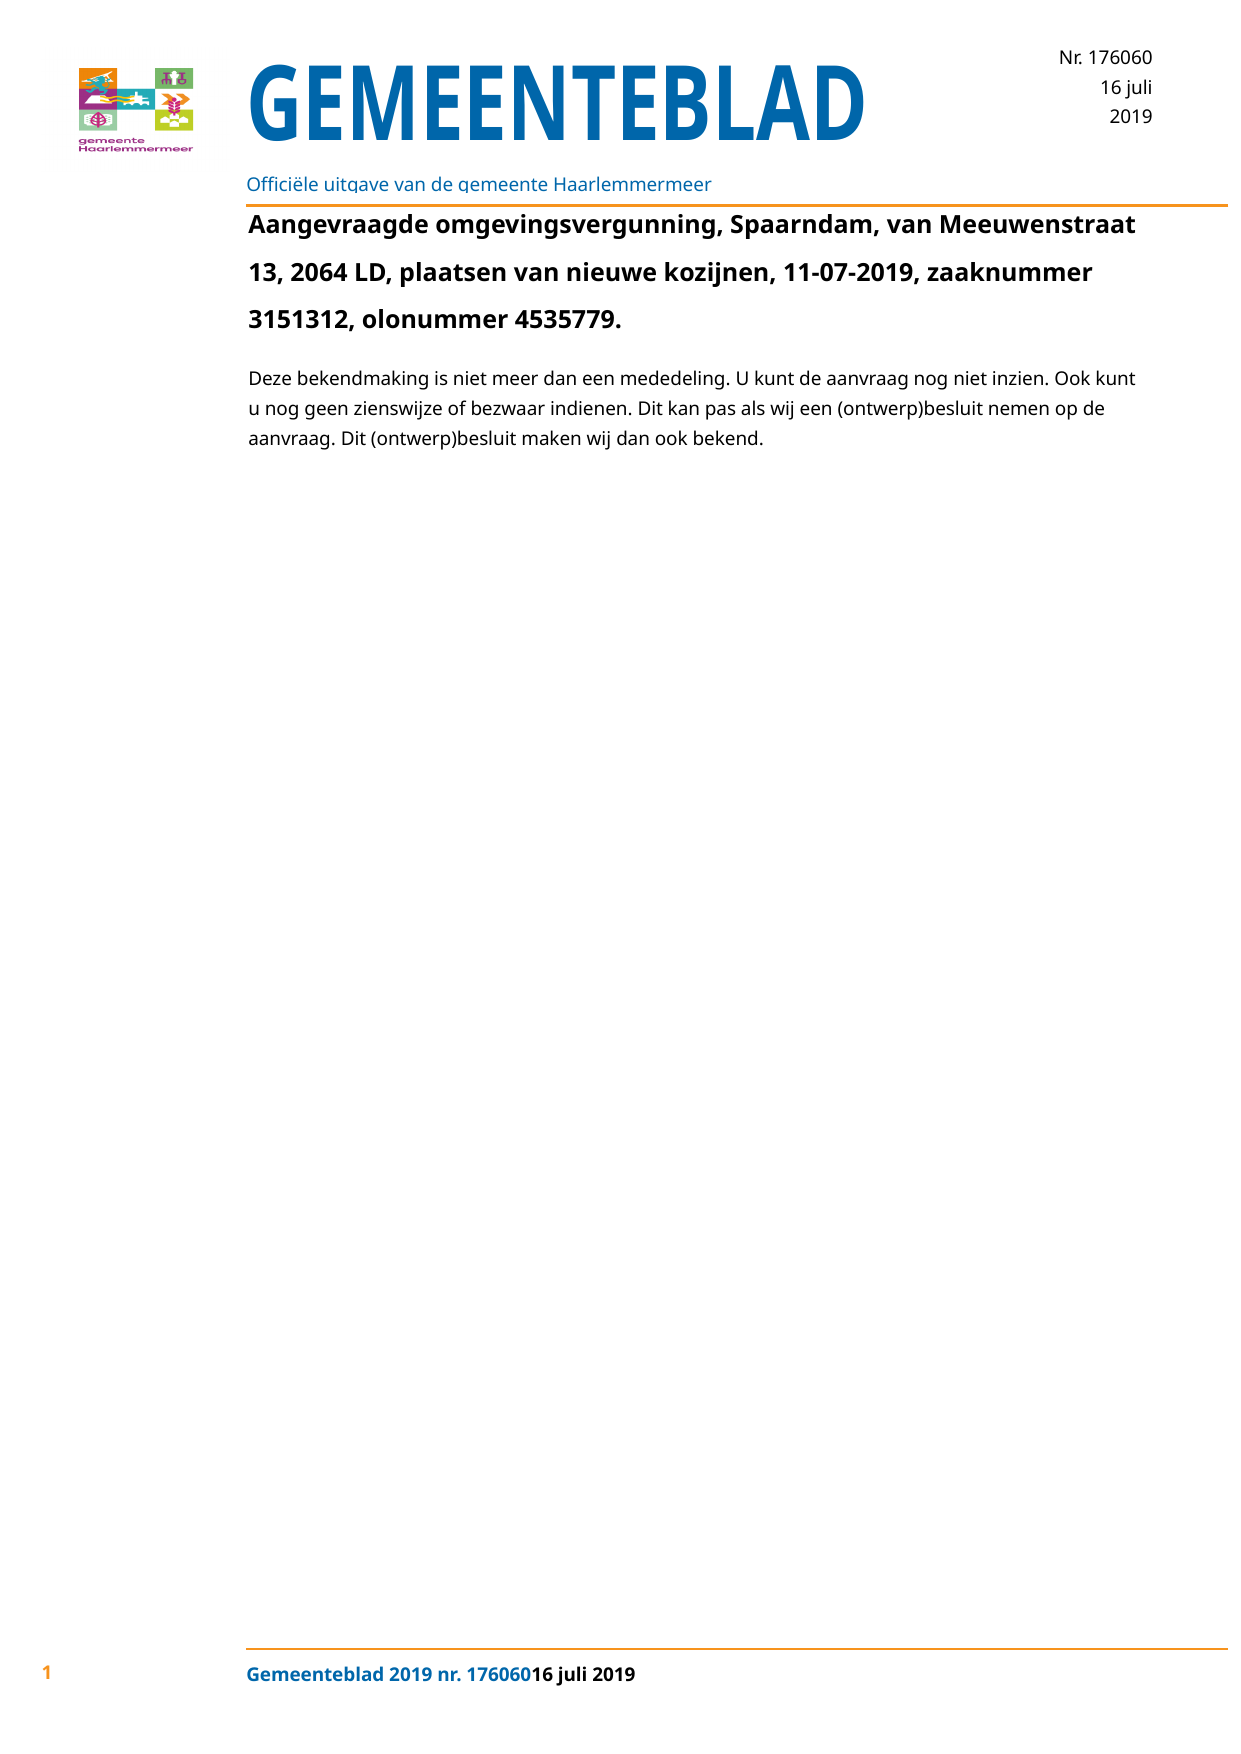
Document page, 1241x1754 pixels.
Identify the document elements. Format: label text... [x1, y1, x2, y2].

text Deze bekendmaking is niet meer dan een mededeling. U kunt de aanvraag nog niet inzien. Ook kunt u nog geen zienswijze of bezwaar indienen. Dit kan pas als wij een (ontwerp)besluit nemen op de aanvraag. Dit (ontwerp)besluit maken wij dan ook bekend. [248, 366, 1152, 450]
text Aangevraagde omgevingsvergunning, Spaarndam, van Meeuwenstraat 13, 2064 LD, plaatsen van nieuwe kozijnen, 11-07-2019, zaaknummer 3151312, olonummer 4535779. [248, 207, 1152, 336]
picture [41, 47, 231, 172]
